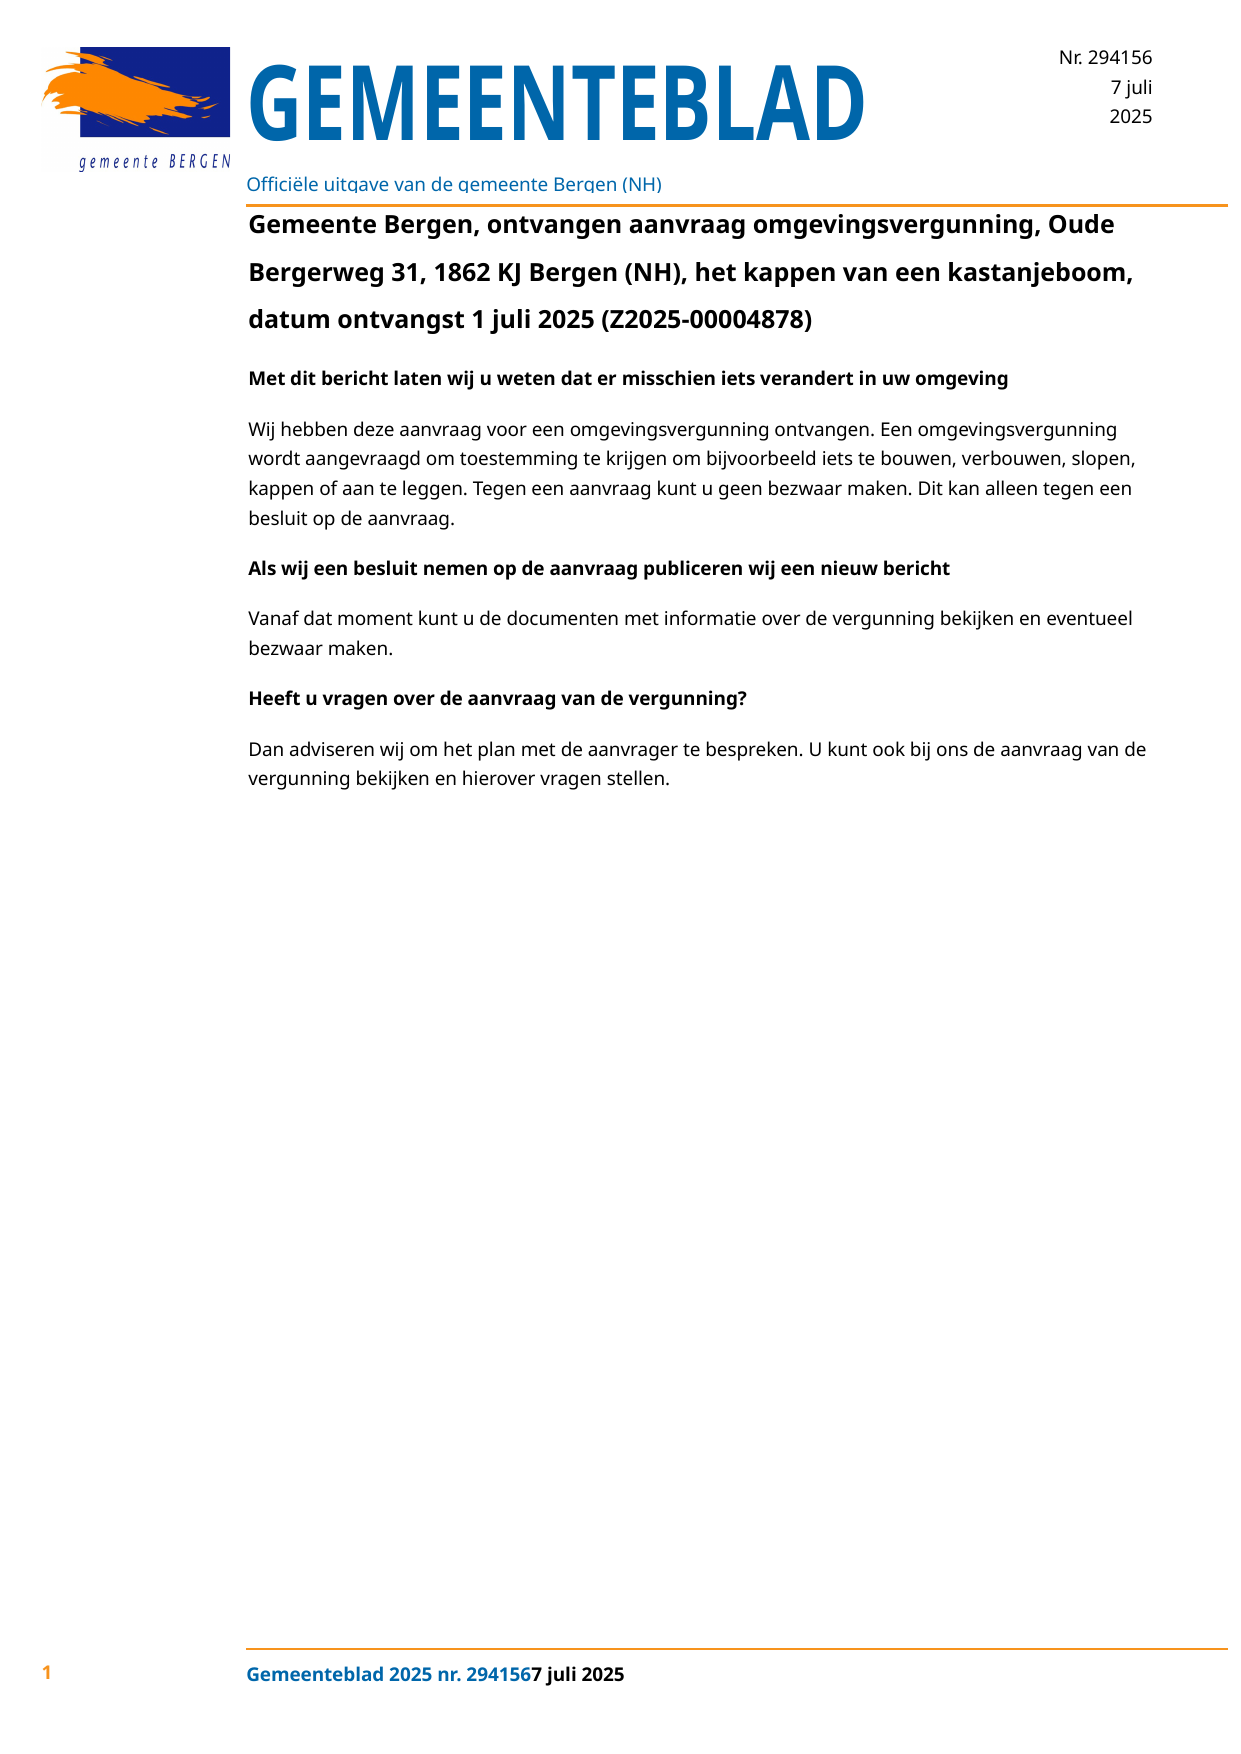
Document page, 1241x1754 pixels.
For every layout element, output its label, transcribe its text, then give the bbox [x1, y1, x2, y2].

text Met dit bericht laten wij u weten dat er misschien iets verandert in uw omgeving [248, 366, 1152, 391]
text Dan adviseren wij om het plan met de aanvrager te bespreken. U kunt ook bij ons de aanvraag van de vergunning bekijken en hierover vragen stellen. [248, 736, 1152, 791]
text Wij hebben deze aanvraag voor een omgevingsvergunning ontvangen. Een omgevingsvergunning wordt aangevraagd om toestemming te krijgen om bijvoorbeeld iets te bouwen, verbouwen, slopen, kappen of aan te leggen. Tegen een aanvraag kunt u geen bezwaar maken. Dit kan alleen tegen een besluit op de aanvraag. [248, 416, 1152, 530]
text Gemeente Bergen, ontvangen aanvraag omgevingsvergunning, Oude Bergerweg 31, 1862 KJ Bergen (NH), het kappen van een kastanjeboom, datum ontvangst 1 juli 2025 (Z2025-00004878) [248, 207, 1152, 336]
text Heeft u vragen over de aanvraag van de vergunning? [248, 686, 1152, 711]
text Vanaf dat moment kunt u de documenten met informatie over de vergunning bekijken en eventueel bezwaar maken. [248, 606, 1152, 661]
picture [41, 47, 231, 172]
text Als wij een besluit nemen op de aanvraag publiceren wij een nieuw bericht [248, 555, 1152, 581]
